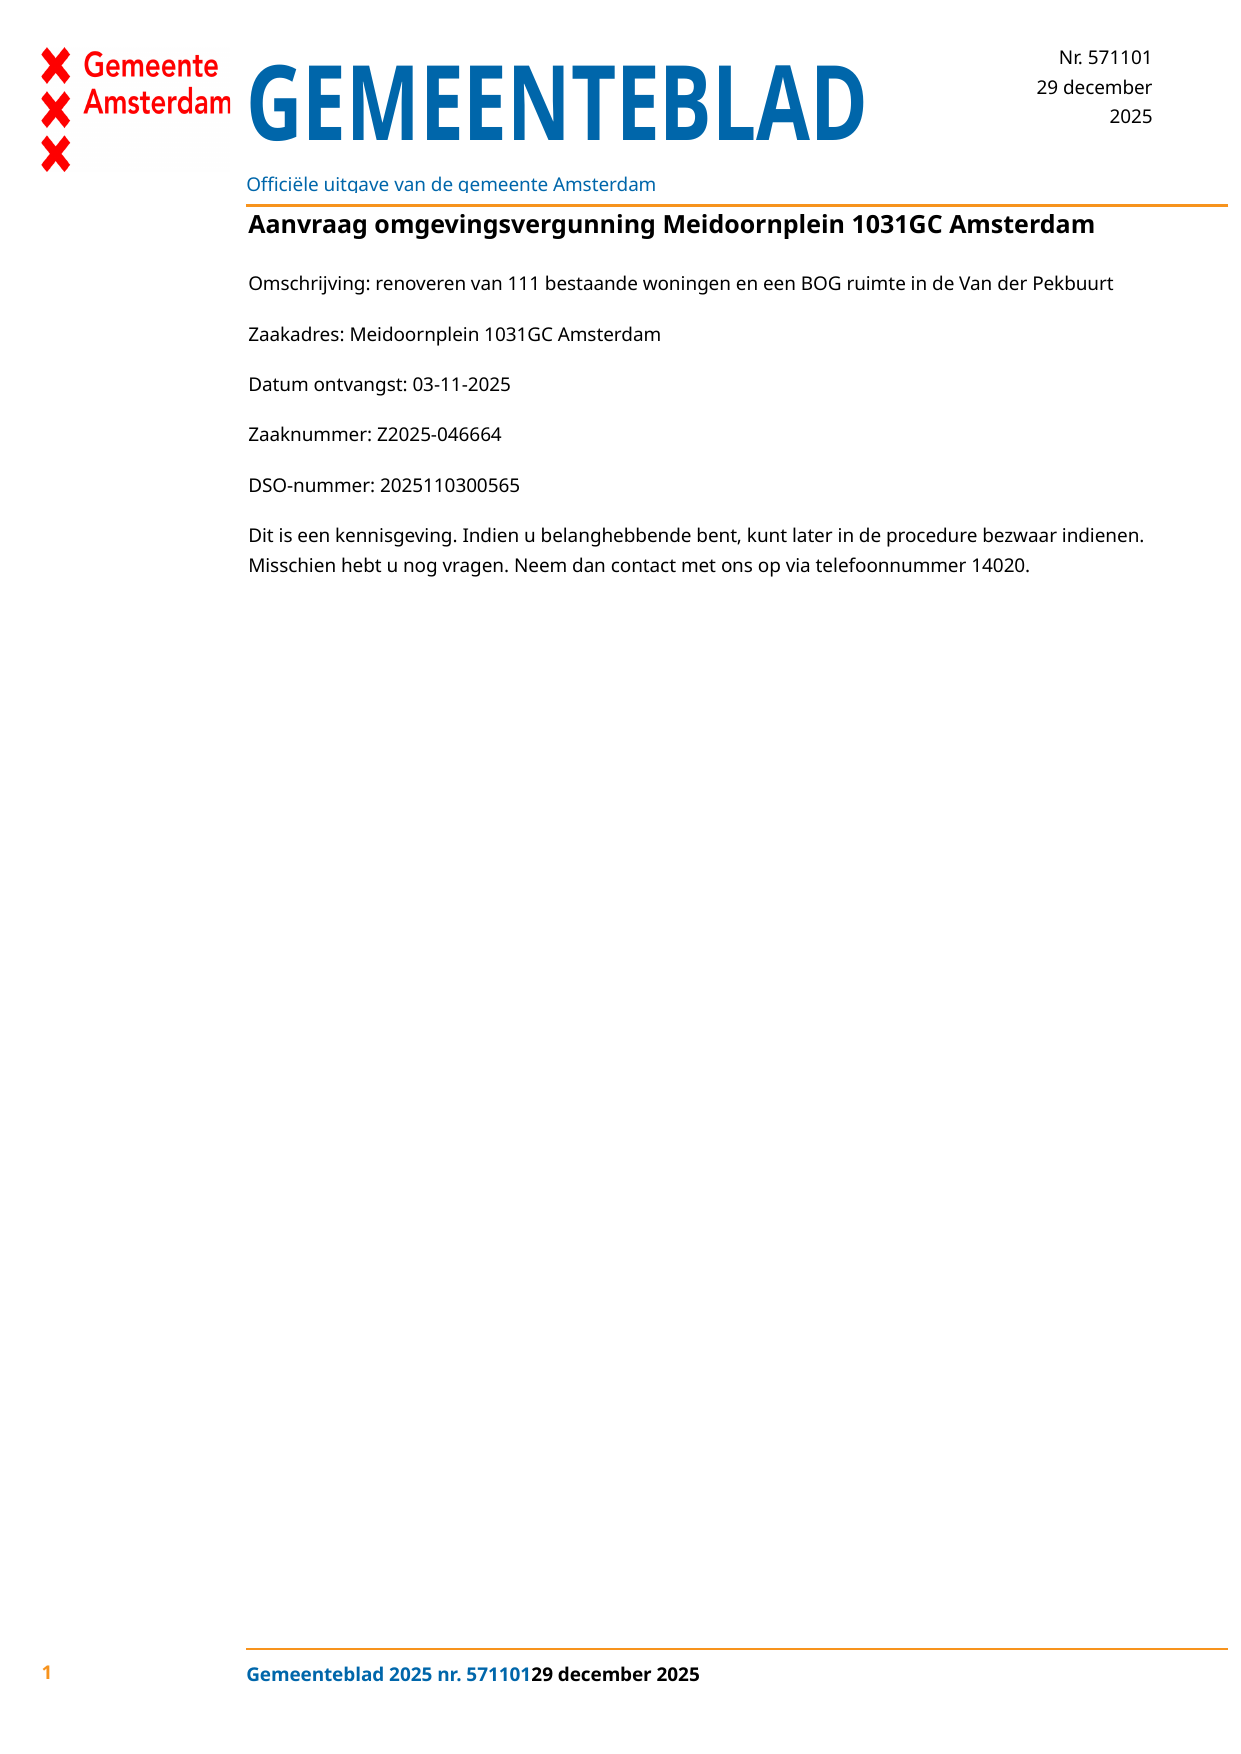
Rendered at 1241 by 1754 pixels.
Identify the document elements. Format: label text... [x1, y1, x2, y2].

text Dit is een kennisgeving. Indien u belanghebbende bent, kunt later in de procedure bezwaar indienen. Misschien hebt u nog vragen. Neem dan contact met ons op via telefoonnummer 14020. [248, 522, 1152, 578]
text Omschrijving: renoveren van 111 bestaande woningen en een BOG ruimte in de Van der Pekbuurt [248, 270, 1152, 296]
picture [41, 47, 231, 172]
text Zaaknummer: Z2025-046664 [248, 422, 1152, 447]
text Aanvraag omgevingsvergunning Meidoornplein 1031GC Amsterdam [248, 207, 1152, 241]
text DSO-nummer: 2025110300565 [248, 472, 1152, 498]
text Zaakadres: Meidoornplein 1031GC Amsterdam [248, 321, 1152, 346]
text Datum ontvangst: 03-11-2025 [248, 371, 1152, 397]
